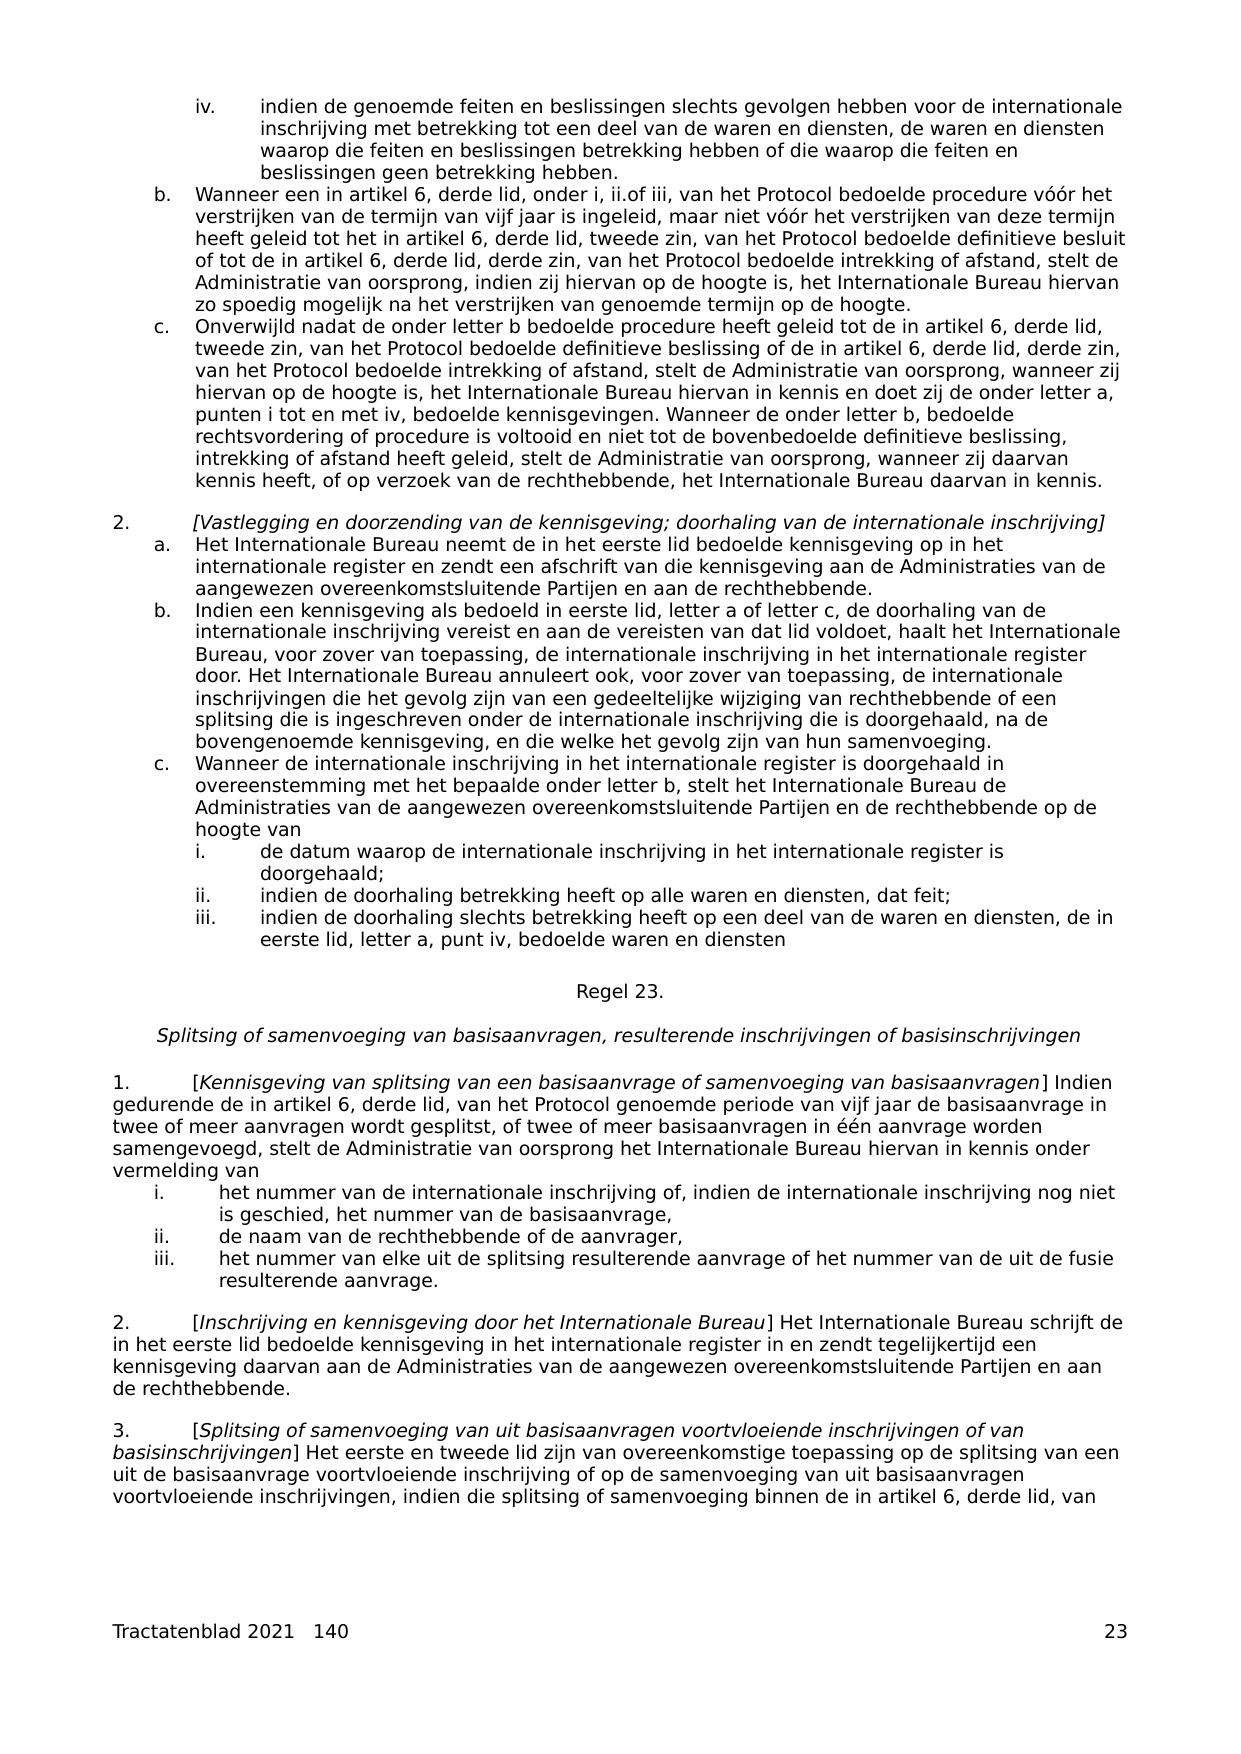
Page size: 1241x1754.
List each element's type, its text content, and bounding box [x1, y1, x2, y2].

text b. Wanneer een in artikel 6, derde lid, onder i, ii.of iii, van het Protocol bedoelde procedure vóór het verstrijken van de termijn van vijf jaar is ingeleid, maar niet vóór het verstrijken van deze termijn heeft geleid tot het in artikel 6, derde lid, tweede zin, van het Protocol bedoelde definitieve besluit of tot de in artikel 6, derde lid, derde zin, van het Protocol bedoelde intrekking of afstand, stelt de Administratie van oorsprong, indien zij hiervan op de hoogte is, het Internationale Bureau hiervan zo spoedig mogelijk na het verstrijken van genoemde termijn op de hoogte. [153, 184, 1128, 316]
text a. Het Internationale Bureau neemt de in het eerste lid bedoelde kennisgeving op in het internationale register en zendt een afschrift van die kennisgeving aan de Administraties van de aangewezen overeenkomstsluitende Partijen en aan de rechthebbende. [153, 533, 1128, 599]
text 3. [Splitsing of samenvoeging van uit basisaanvragen voortvloeiende inschrijvingen of van basisinschrijvingen] Het eerste en tweede lid zijn van overeenkomstige toepassing op de splitsing van een uit de basisaanvrage voortvloeiende inschrijving of op de samenvoeging van uit basisaanvragen voortvloeiende inschrijvingen, indien die splitsing of samenvoeging binnen de in artikel 6, derde lid, van [112, 1420, 1128, 1508]
text i. de datum waarop de internationale inschrijving in het internationale register is doorgehaald; [195, 841, 1128, 885]
text ii. de naam van de rechthebbende of de aanvrager, [153, 1226, 1128, 1248]
text c. Onverwijld nadat de onder letter b bedoelde procedure heeft geleid tot de in artikel 6, derde lid, tweede zin, van het Protocol bedoelde definitieve beslissing of de in artikel 6, derde lid, derde zin, van het Protocol bedoelde intrekking of afstand, stelt de Administratie van oorsprong, wanneer zij hiervan op de hoogte is, het Internationale Bureau hiervan in kennis en doet zij de onder letter a, punten i tot en met iv, bedoelde kennisgevingen. Wanneer de onder letter b, bedoelde rechtsvordering of procedure is voltooid en niet tot de bovenbedoelde definitieve beslissing, intrekking of afstand heeft geleid, stelt de Administratie van oorsprong, wanneer zij daarvan kennis heeft, of op verzoek van de rechthebbende, het Internationale Bureau daarvan in kennis. [153, 316, 1128, 492]
text iii. het nummer van elke uit de splitsing resulterende aanvrage of het nummer van de uit de fusie resulterende aanvrage. [153, 1248, 1128, 1292]
text 1. [Kennisgeving van splitsing van een basisaanvrage of samenvoeging van basisaanvragen] Indien gedurende de in artikel 6, derde lid, van het Protocol genoemde periode van vijf jaar de basisaanvrage in twee of meer aanvragen wordt gesplitst, of twee of meer basisaanvragen in één aanvrage worden samengevoegd, stelt de Administratie van oorsprong het Internationale Bureau hiervan in kennis onder vermelding van [112, 1072, 1128, 1182]
text i. het nummer van de internationale inschrijving of, indien de internationale inschrijving nog niet is geschied, het nummer van de basisaanvrage, [153, 1182, 1128, 1226]
text iii. indien de doorhaling slechts betrekking heeft op een deel van de waren en diensten, de in eerste lid, letter a, punt iv, bedoelde waren en diensten [195, 907, 1128, 951]
text ii. indien de doorhaling betrekking heeft op alle waren en diensten, dat feit; [195, 885, 1128, 907]
text 2. [Inschrijving en kennisgeving door het Internationale Bureau] Het Internationale Bureau schrijft de in het eerste lid bedoelde kennisgeving in het internationale register in en zendt tegelijkertijd een kennisgeving daarvan aan de Administraties van de aangewezen overeenkomstsluitende Partijen en aan de rechthebbende. [112, 1312, 1128, 1400]
text b. Indien een kennisgeving als bedoeld in eerste lid, letter a of letter c, de doorhaling van de internationale inschrijving vereist en aan de vereisten van dat lid voldoet, haalt het Internationale Bureau, voor zover van toepassing, de internationale inschrijving in het internationale register door. Het Internationale Bureau annuleert ook, voor zover van toepassing, de internationale inschrijvingen die het gevolg zijn van een gedeeltelijke wijziging van rechthebbende of een splitsing die is ingeschreven onder de internationale inschrijving die is doorgehaald, na de bovengenoemde kennisgeving, en die welke het gevolg zijn van hun samenvoeging. [153, 599, 1128, 753]
subtitle Regel 23. Splitsing of samenvoeging van basisaanvragen, resulterende inschrijvingen of basisinschrijvingen [112, 981, 1128, 1047]
text iv. indien de genoemde feiten en beslissingen slechts gevolgen hebben voor de internationale inschrijving met betrekking tot een deel van de waren en diensten, de waren en diensten waarop die feiten en beslissingen betrekking hebben of die waarop die feiten en beslissingen geen betrekking hebben. [195, 96, 1128, 184]
text 2. [Vastlegging en doorzending van de kennisgeving; doorhaling van de internationale inschrijving] [112, 512, 1128, 533]
text c. Wanneer de internationale inschrijving in het internationale register is doorgehaald in overeenstemming met het bepaalde onder letter b, stelt het Internationale Bureau de Administraties van de aangewezen overeenkomstsluitende Partijen en de rechthebbende op de hoogte van [153, 753, 1128, 841]
